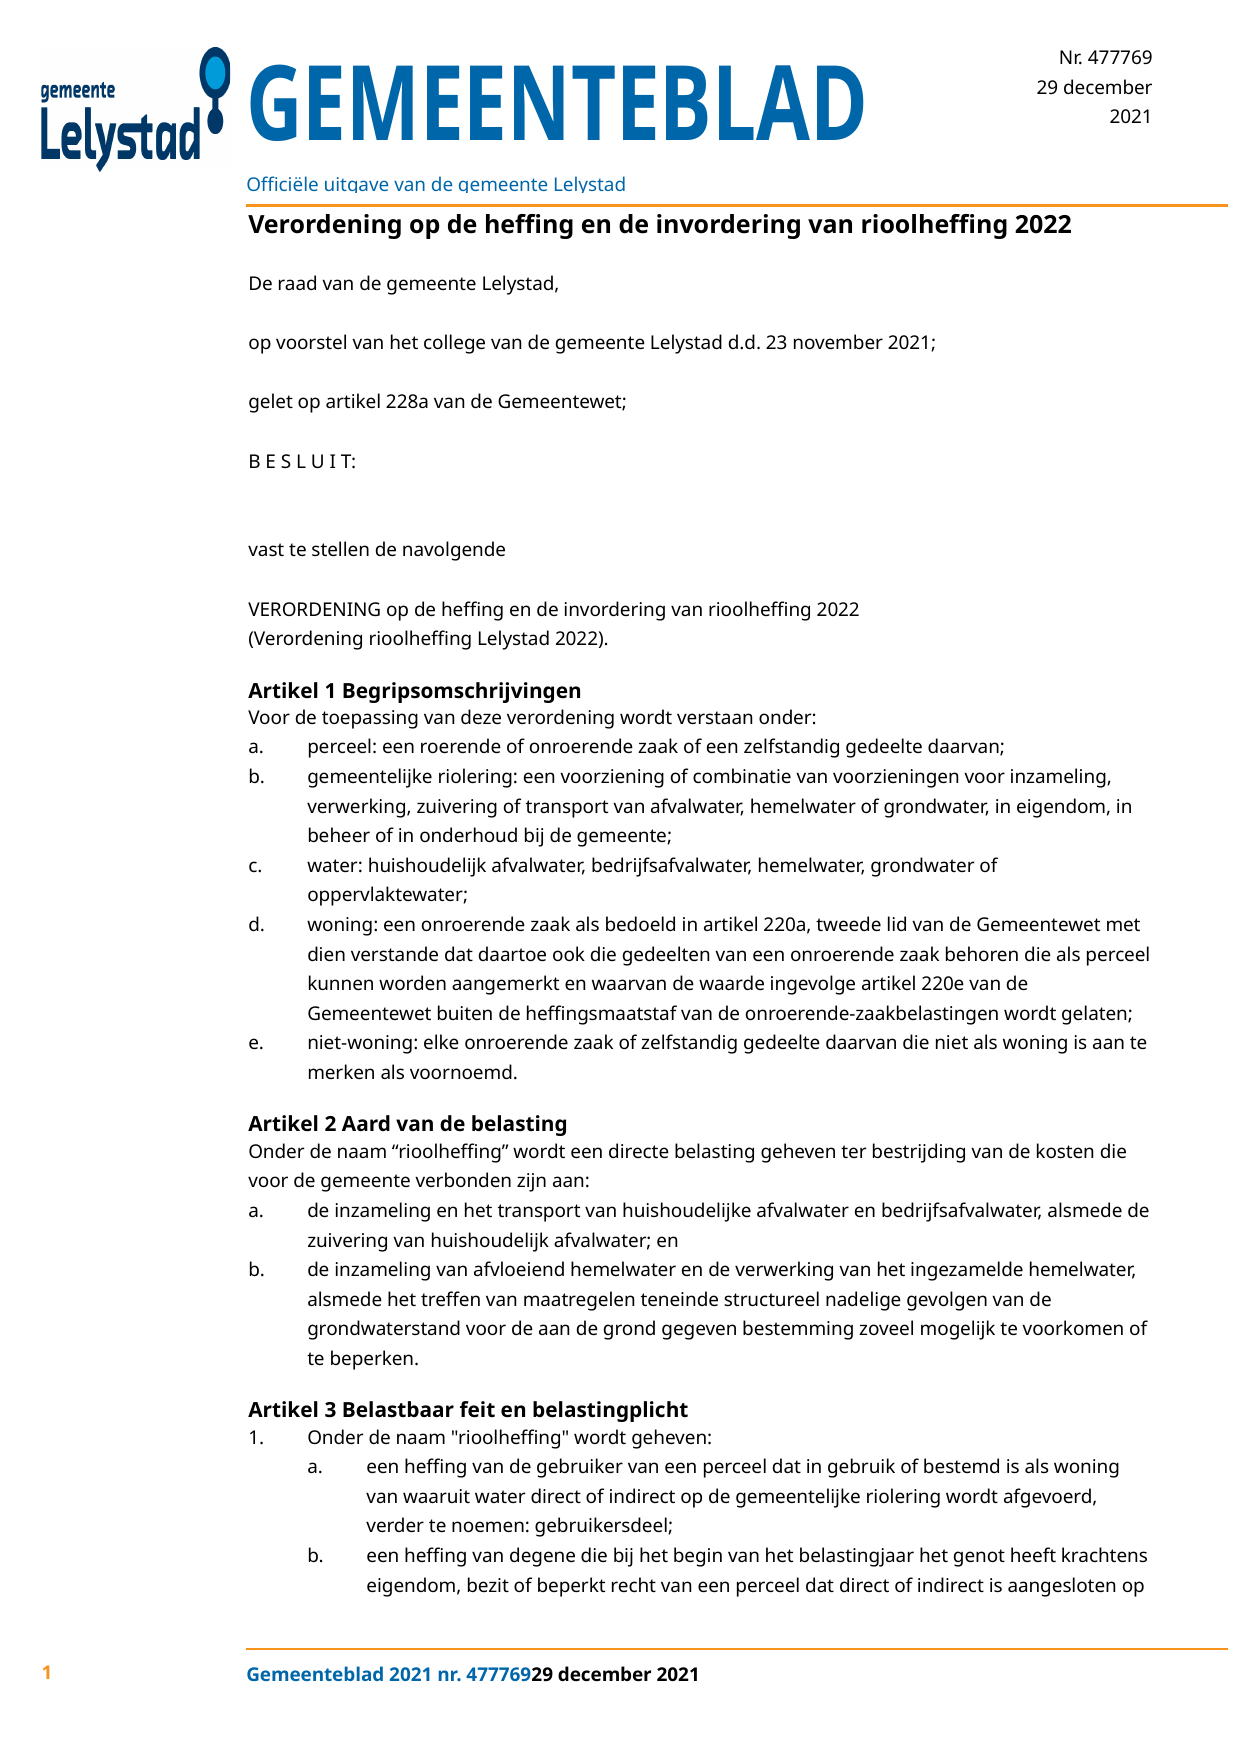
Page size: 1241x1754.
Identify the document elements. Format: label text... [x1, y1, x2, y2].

text Voor de toepassing van deze verordening wordt verstaan onder: [248, 704, 1152, 730]
list perceel: een roerende of onroerende zaak of een zelfstandig gedeelte daarvan; [248, 734, 1152, 759]
text op voorstel van het college van de gemeente Lelystad d.d. 23 november 2021; [248, 329, 1152, 355]
text Artikel 3 Belastbaar feit en belastingplicht [248, 1396, 1152, 1424]
picture [41, 47, 231, 172]
text Onder de naam “rioolheffing” wordt een directe belasting geheven ter bestrijding van de kosten die voor de gemeente verbonden zijn aan: [248, 1138, 1152, 1193]
list water: huishoudelijk afvalwater, bedrijfsafvalwater, hemelwater, grondwater of oppervlaktewater; [248, 852, 1152, 907]
text De raad van de gemeente Lelystad, [248, 270, 1152, 296]
list niet-woning: elke onroerende zaak of zelfstandig gedeelte daarvan die niet als woning is aan te merken als voornoemd. [248, 1029, 1152, 1085]
list de inzameling van afvloeiend hemelwater en de verwerking van het ingezamelde hemelwater, alsmede het treffen van maatregelen teneinde structureel nadelige gevolgen van de grondwaterstand voor de aan de grond gegeven bestemming zoveel mogelijk te voorkomen of te beperken. [248, 1256, 1152, 1371]
list de inzameling en het transport van huishoudelijke afvalwater en bedrijfsafvalwater, alsmede de zuivering van huishoudelijk afvalwater; en [248, 1197, 1152, 1252]
text Verordening op de heffing en de invordering van rioolheffing 2022 [248, 207, 1152, 241]
text B E S L U I T: [248, 448, 1152, 473]
list een heffing van degene die bij het begin van het belastingjaar het genot heeft krachtens eigendom, bezit of beperkt recht van een perceel dat direct of indirect is aangesloten op [307, 1542, 1152, 1598]
text Artikel 1 Begripsomschrijvingen [248, 676, 1152, 704]
list woning: een onroerende zaak als bedoeld in artikel 220a, tweede lid van de Gemeentewet met dien verstande dat daartoe ook die gedeelten van een onroerende zaak behoren die als perceel kunnen worden aangemerkt en waarvan de waarde ingevolge artikel 220e van de Gemeentewet buiten de heffingsmaatstaf van de onroerende-zaakbelastingen wordt gelaten; [248, 911, 1152, 1026]
text vast te stellen de navolgende [248, 537, 1152, 562]
list Onder de naam "rioolheffing" wordt geheven: [248, 1424, 1152, 1450]
text gelet op artikel 228a van de Gemeentewet; [248, 389, 1152, 414]
text VERORDENING op de heffing en de invordering van rioolheffing 2022 [248, 596, 1152, 621]
list een heffing van de gebruiker van een perceel dat in gebruik of bestemd is als woning van waaruit water direct of indirect op de gemeentelijke riolering wordt afgevoerd, verder te noemen: gebruikersdeel; [307, 1453, 1152, 1538]
text Artikel 2 Aard van de belasting [248, 1109, 1152, 1138]
text (Verordening rioolheffing Lelystad 2022). [248, 625, 1152, 651]
list gemeentelijke riolering: een voorziening of combinatie van voorzieningen voor inzameling, verwerking, zuivering of transport van afvalwater, hemelwater of grondwater, in eigendom, in beheer of in onderhoud bij de gemeente; [248, 763, 1152, 848]
